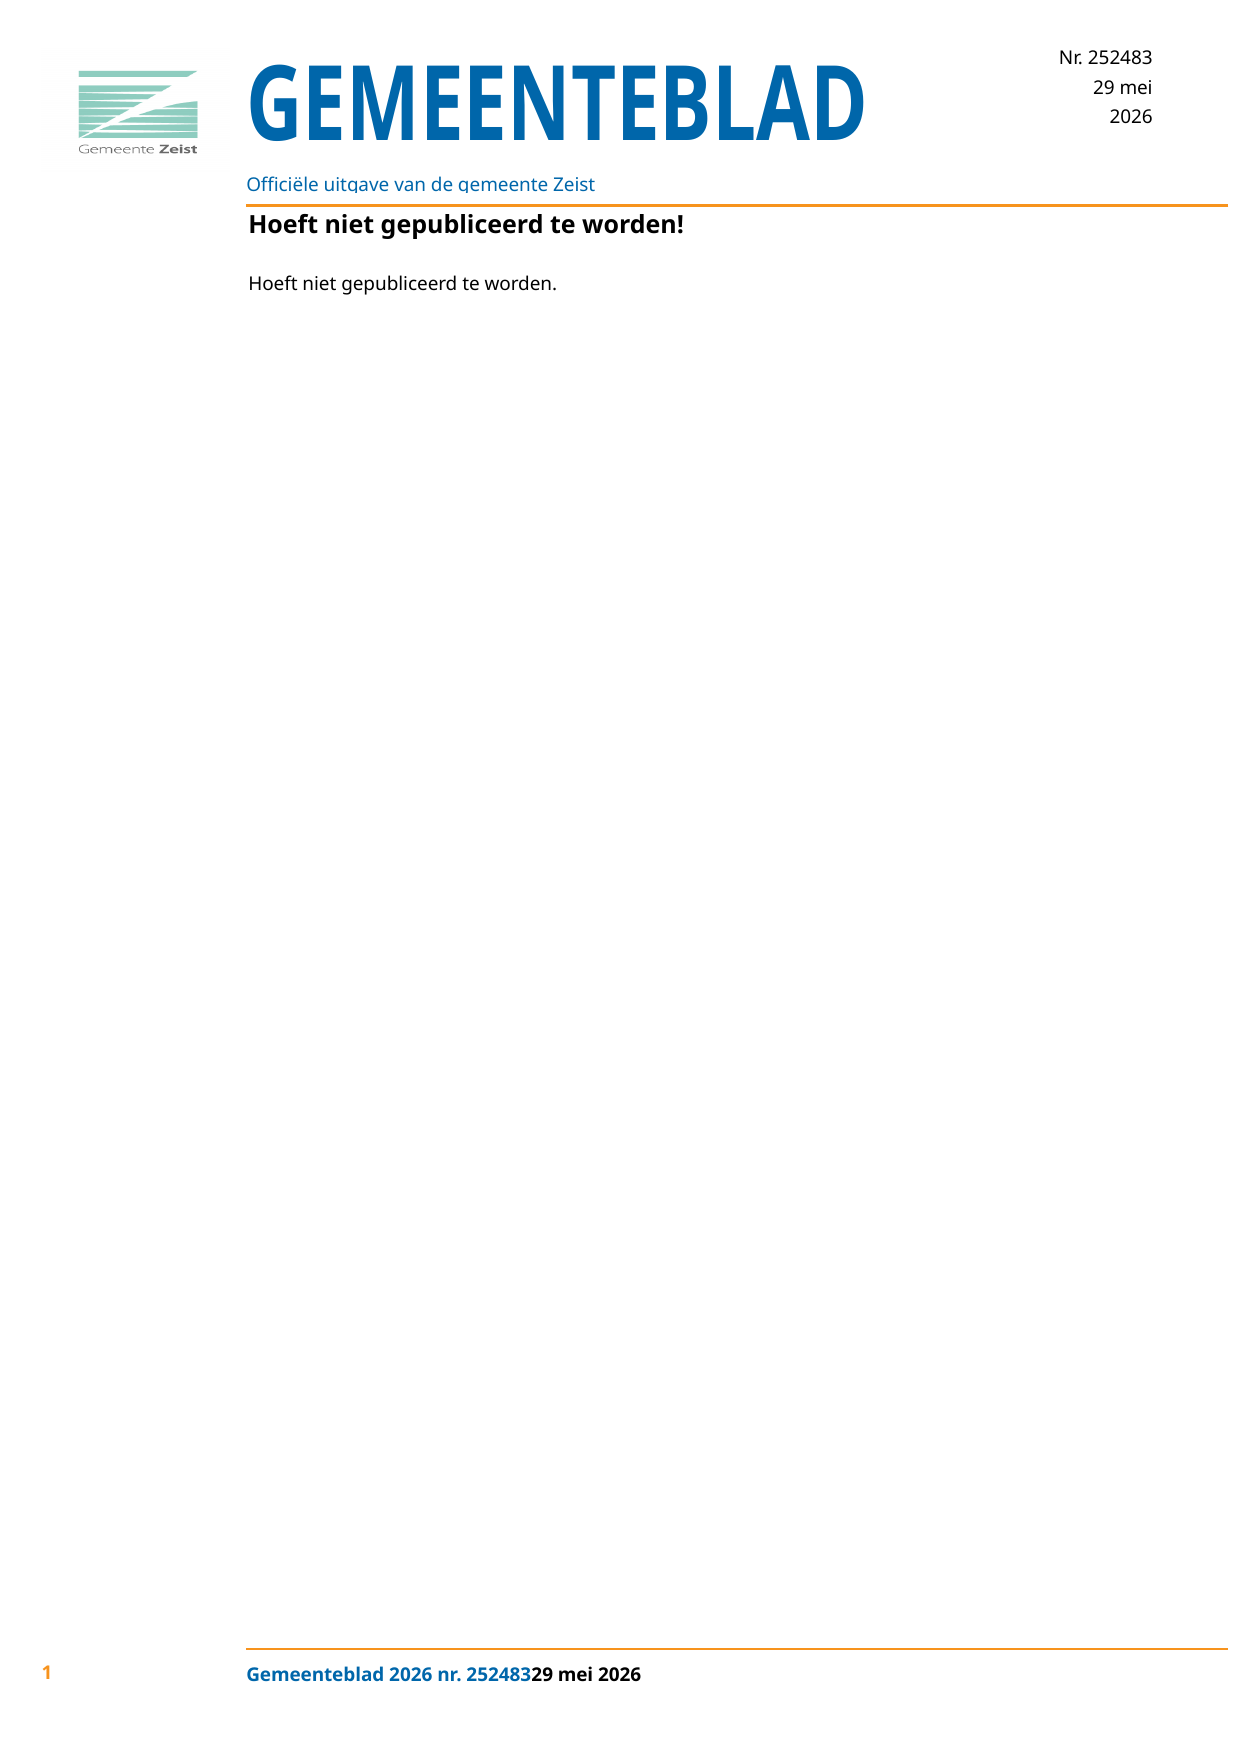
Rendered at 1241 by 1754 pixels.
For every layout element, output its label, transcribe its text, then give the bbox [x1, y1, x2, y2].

text Hoeft niet gepubliceerd te worden. [248, 270, 1152, 296]
picture [41, 47, 231, 172]
text Hoeft niet gepubliceerd te worden! [248, 207, 1152, 241]
